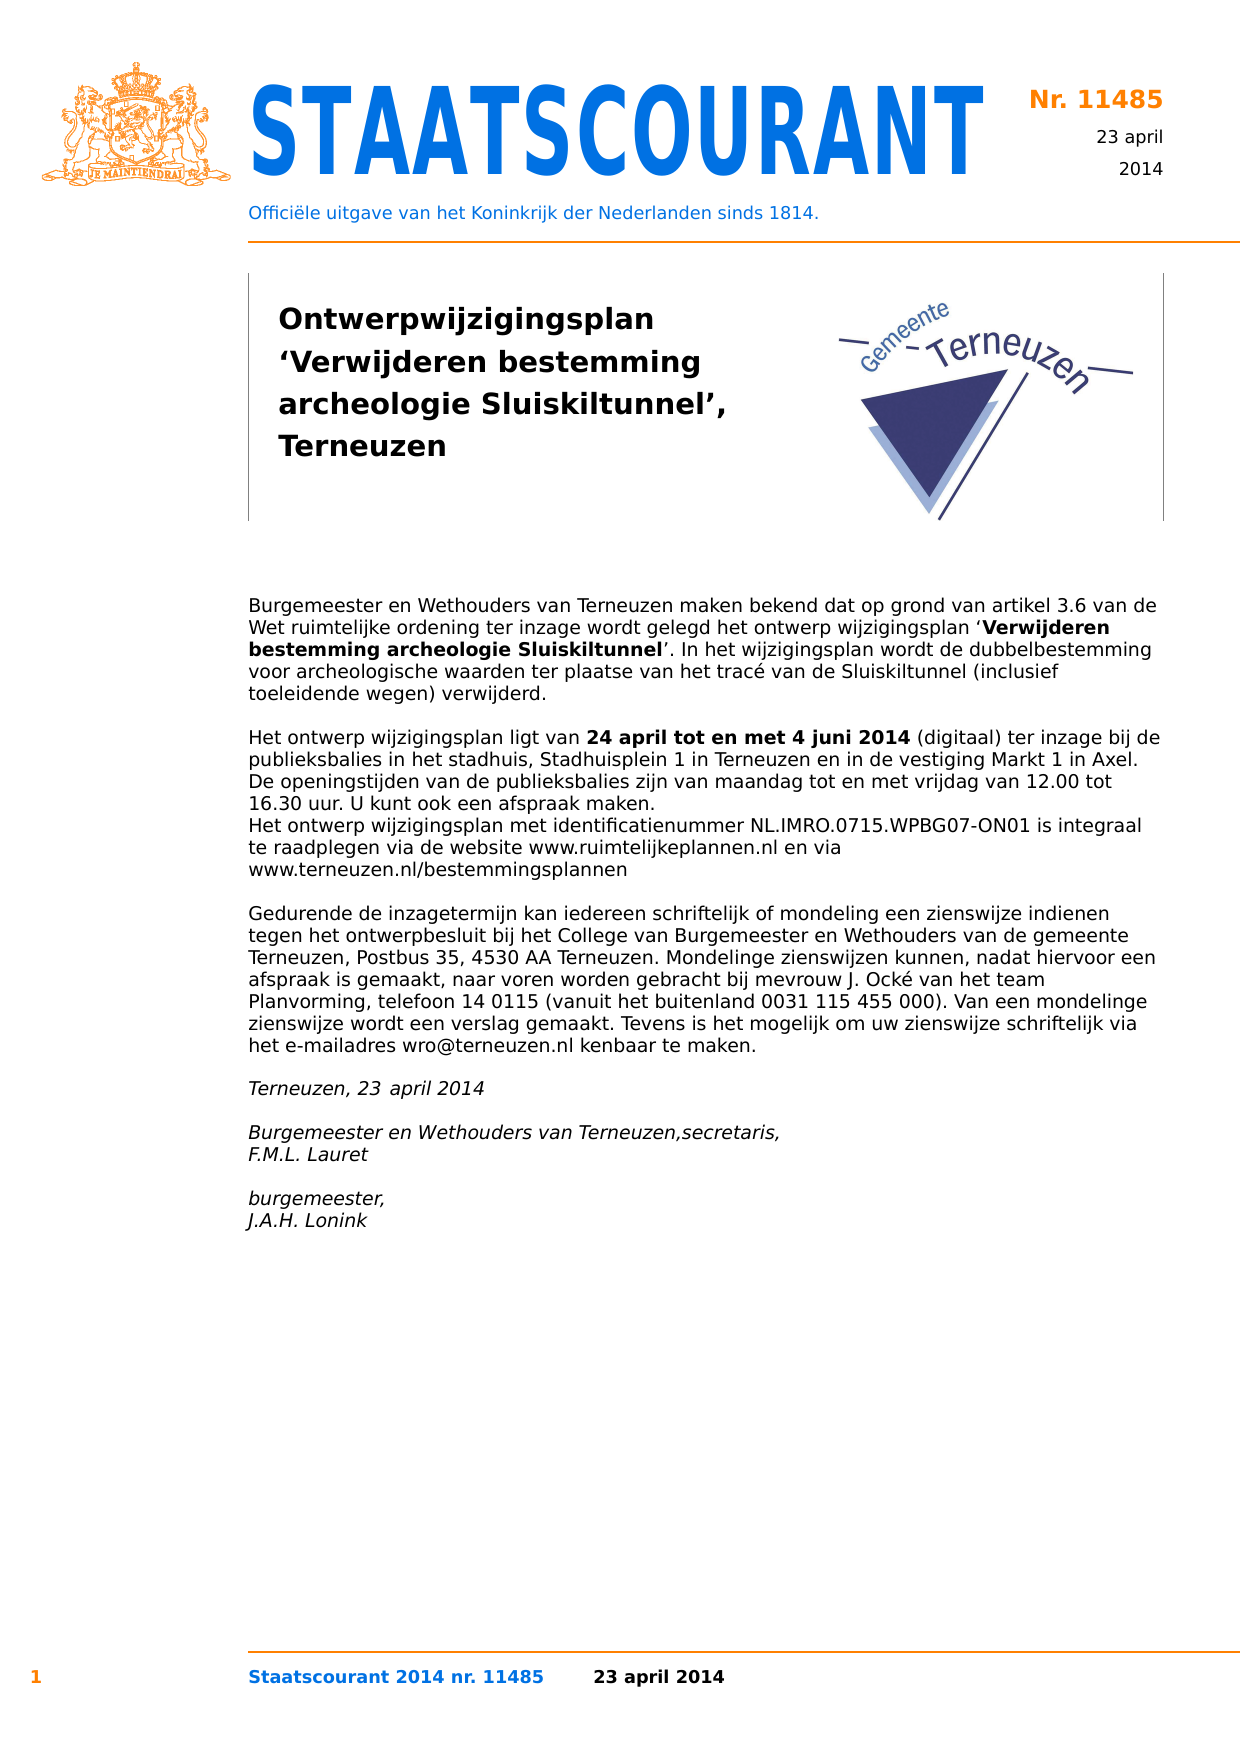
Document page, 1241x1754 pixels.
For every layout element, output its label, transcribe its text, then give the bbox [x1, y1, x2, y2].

table_header Nr. 11485 [998, 62, 1240, 121]
text Het ontwerp wijzigingsplan ligt van 24 april tot en met 4 juni 2014 (digitaal) ter inzage bij de publieksbalies in het stadhuis, Stadhuisplein 1 in Terneuzen en in de vestiging Markt 1 in Axel. De openingstijden van de publieksbalies zijn van maandag tot en met vrijdag van 12.00 tot 16.30 uur. U kunt ook een afspraak maken. [248, 727, 1163, 815]
table_cell 23 april [998, 121, 1240, 153]
table_header [25, 62, 248, 241]
picture [838, 302, 1134, 521]
text Burgemeester en Wethouders van Terneuzen,secretaris, F.M.L. Lauret [248, 1122, 1163, 1166]
text Terneuzen, 23 april 2014 [248, 1078, 1163, 1100]
table_cell Officiële uitgave van het Koninkrijk der Nederlanden sinds 1814. [248, 203, 1240, 241]
table_cell 2014 [998, 153, 1240, 203]
text Het ontwerp wijzigingsplan met identificatienummer NL.IMRO.0715.WPBG07-ON01 is integraal te raadplegen via de website www.ruimtelijkeplannen.nl en via www.terneuzen.nl/bestemmingsplannen [248, 815, 1163, 881]
picture [41, 62, 231, 186]
text Burgemeester en Wethouders van Terneuzen maken bekend dat op grond van artikel 3.6 van de Wet ruimtelijke ordening ter inzage wordt gelegd het ontwerp wijzigingsplan ‘Verwijderen bestemming archeologie Sluiskiltunnel’. In het wijzigingsplan wordt de dubbelbestemming voor archeologische waarden ter plaatse van het tracé van de Sluiskiltunnel (inclusief toeleidende wegen) verwijderd. [248, 595, 1163, 705]
text Gedurende de inzagetermijn kan iedereen schriftelijk of mondeling een zienswijze indienen tegen het ontwerpbesluit bij het College van Burgemeester en Wethouders van de gemeente Terneuzen, Postbus 35, 4530 AA Terneuzen. Mondelinge zienswijzen kunnen, nadat hiervoor een afspraak is gemaakt, naar voren worden gebracht bij mevrouw J. Ocké van het team Planvorming, telefoon 14 0115 (vanuit het buitenland 0031 115 455 000). Van een mondelinge zienswijze wordt een verslag gemaakt. Tevens is het mogelijk om uw zienswijze schriftelijk via het e-mailadres wro@terneuzen.nl kenbaar te maken. [248, 903, 1163, 1056]
subtitle Ontwerpwijzigingsplan ‘Verwijderen bestemming archeologie Sluiskiltunnel’, Terneuzen [249, 273, 1163, 521]
table_header STAATSCOURANT [248, 62, 998, 203]
text burgemeester, J.A.H. Lonink [248, 1188, 1163, 1232]
